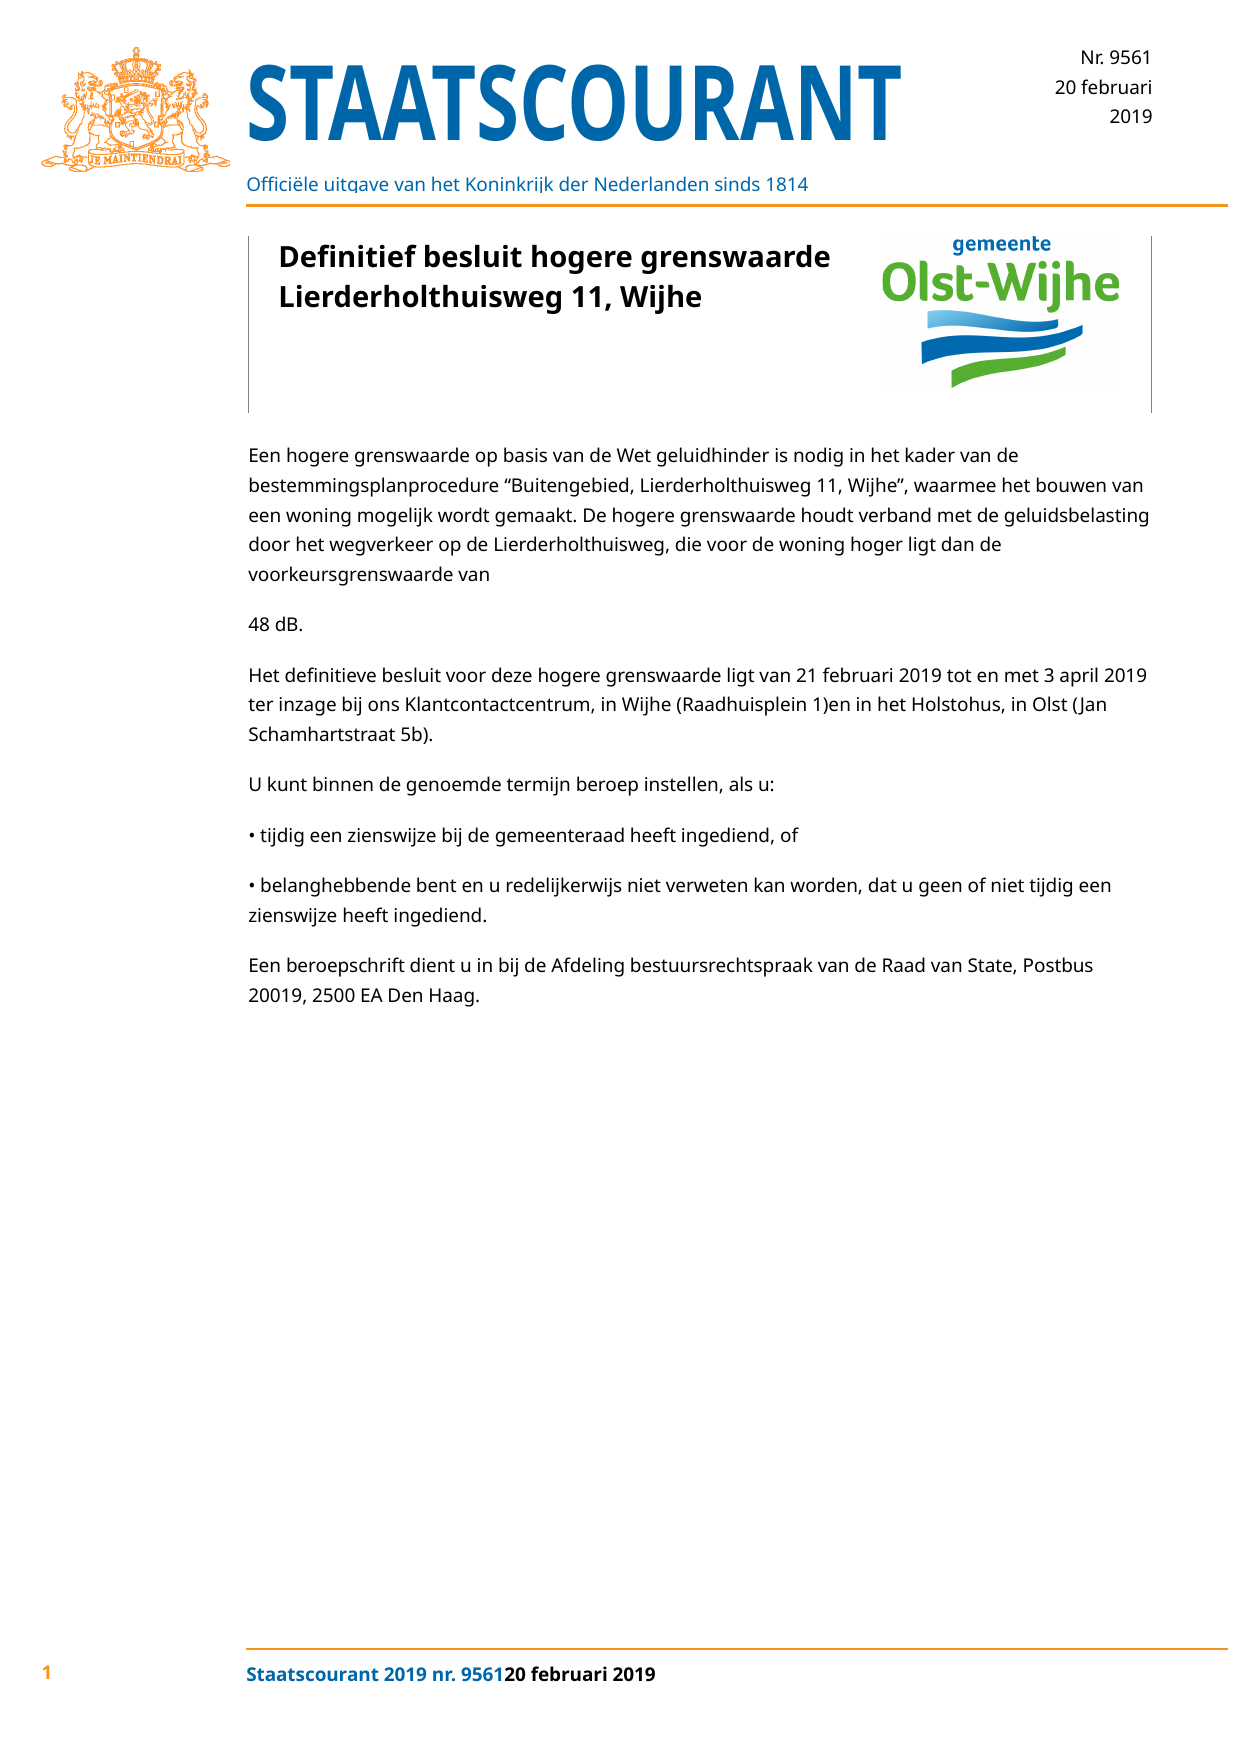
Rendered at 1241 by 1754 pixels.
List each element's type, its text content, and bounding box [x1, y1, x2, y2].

picture [41, 47, 231, 172]
table_header [1119, 236, 1151, 387]
text • belanghebbende bent en u redelijkerwijs niet verweten kan worden, dat u geen of niet tijdig een zienswijze heeft ingediend. [248, 872, 1152, 927]
text Een beroepschrift dient u in bij de Afdeling bestuursrechtspraak van de Raad van State, Postbus 20019, 2500 EA Den Haag. [248, 952, 1152, 1007]
text • tijdig een zienswijze bij de gemeenteraad heeft ingediend, of [248, 822, 1152, 847]
text Het definitieve besluit voor deze hogere grenswaarde ligt van 21 februari 2019 tot en met 3 april 2019 ter inzage bij ons Klantcontactcentrum, in Wijhe (Raadhuisplein 1)en in het Holstohus, in Olst (Jan Schamhartstraat 5b). [248, 662, 1152, 747]
text 48 dB. [248, 611, 1152, 637]
table_header [850, 388, 1151, 413]
table_header [850, 236, 882, 387]
text U kunt binnen de genoemde termijn beroep instellen, als u: [248, 771, 1152, 797]
picture [882, 236, 1119, 388]
table_header Definitief besluit hogere grenswaarde Lierderholthuisweg 11, Wijhe [249, 236, 850, 413]
text Een hogere grenswaarde op basis van de Wet geluidhinder is nodig in het kader van de bestemmingsplanprocedure “Buitengebied, Lierderholthuisweg 11, Wijhe”, waarmee het bouwen van een woning mogelijk wordt gemaakt. De hogere grenswaarde houdt verband met de geluidsbelasting door het wegverkeer op de Lierderholthuisweg, die voor de woning hoger ligt dan de voorkeursgrenswaarde van [248, 443, 1152, 587]
